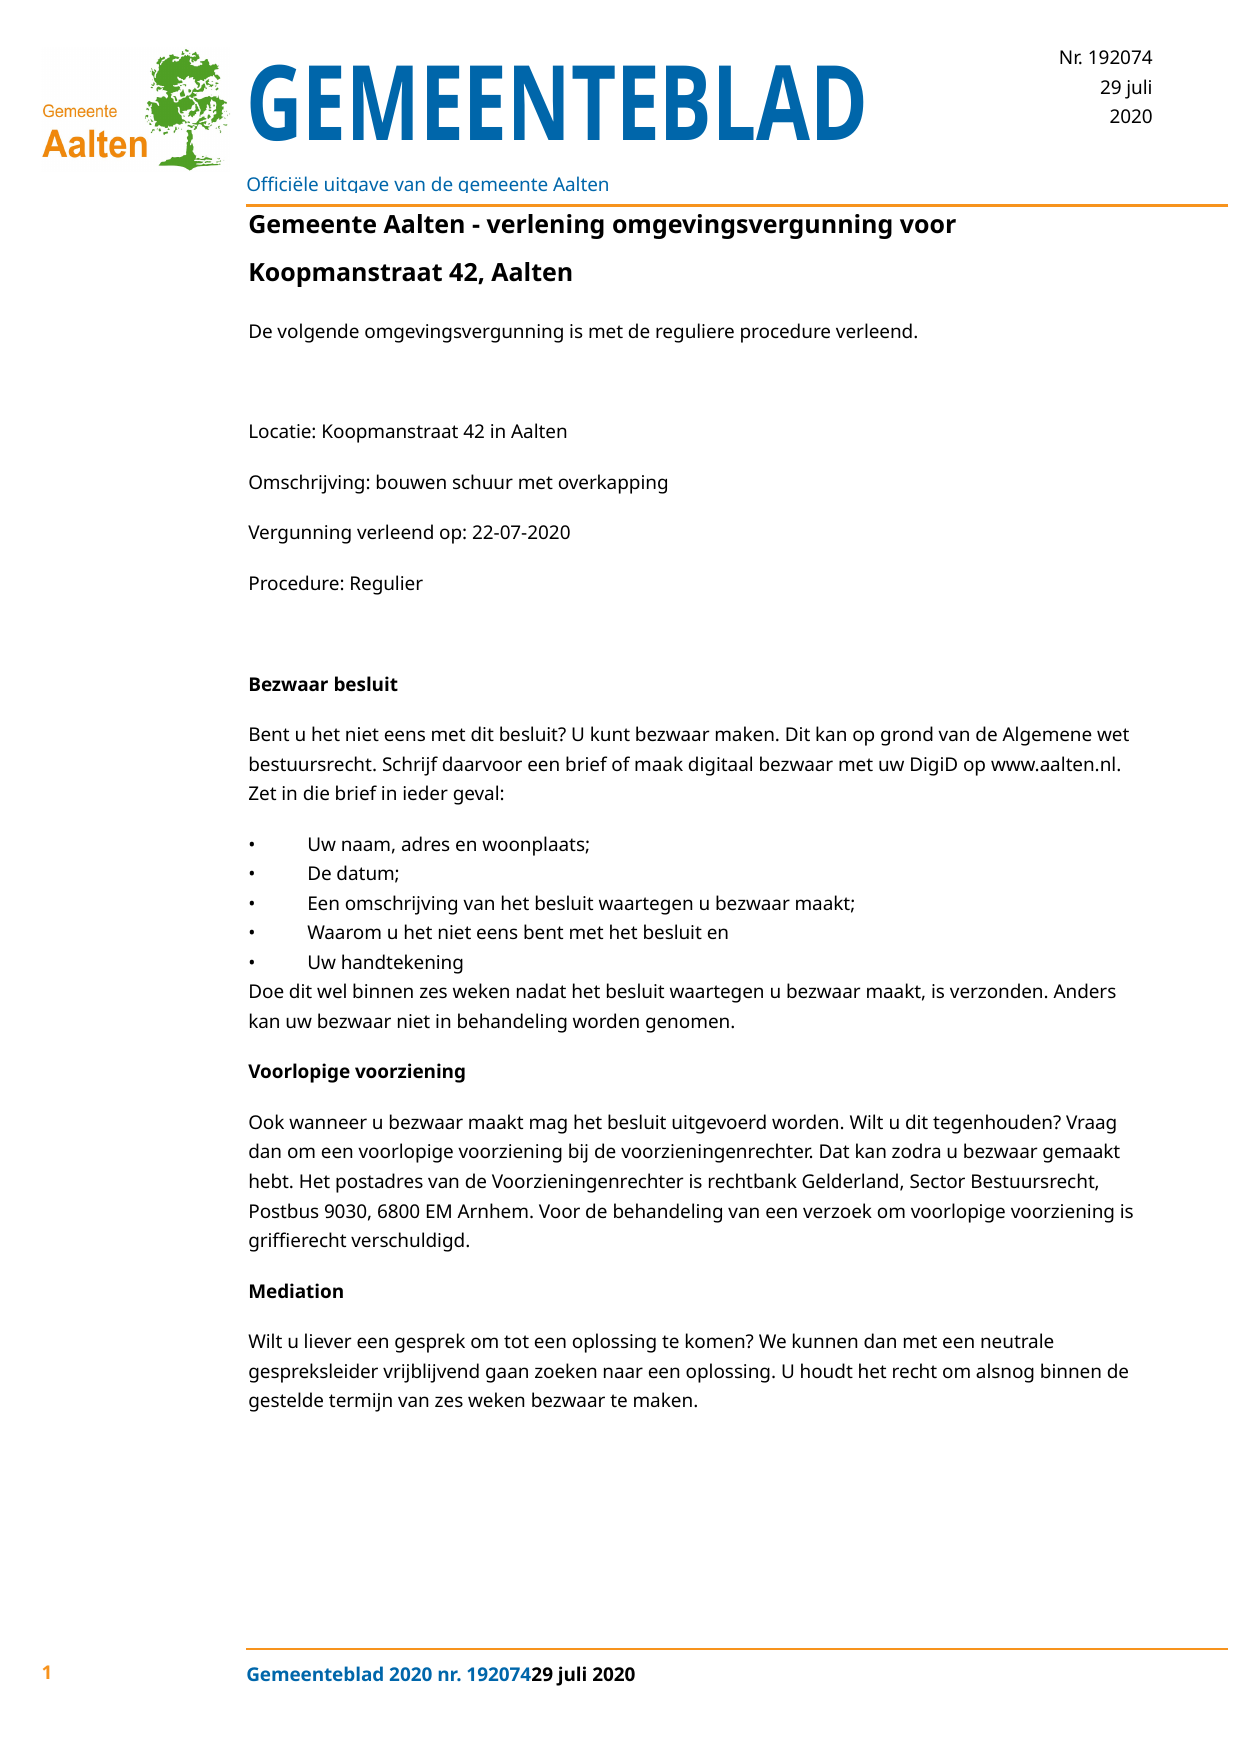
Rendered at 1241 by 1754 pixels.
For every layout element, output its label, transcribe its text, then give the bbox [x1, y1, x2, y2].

text Locatie: Koopmanstraat 42 in Aalten [248, 419, 1152, 444]
text Omschrijving: bouwen schuur met overkapping [248, 469, 1152, 495]
text Ook wanneer u bezwaar maakt mag het besluit uitgevoerd worden. Wilt u dit tegenhouden? Vraag dan om een voorlopige voorziening bij de voorzieningenrechter. Dat kan zodra u bezwaar gemaakt hebt. Het postadres van de Voorzieningenrechter is rechtbank Gelderland, Sector Bestuursrecht, Postbus 9030, 6800 EM Arnhem. Voor de behandeling van een verzoek om voorlopige voorziening is griffierecht verschuldigd. [248, 1109, 1152, 1253]
picture [41, 47, 231, 172]
text Bent u het niet eens met dit besluit? U kunt bezwaar maken. Dit kan op grond van de Algemene wet bestuursrecht. Schrijf daarvoor een brief of maak digitaal bezwaar met uw DigiD op www.aalten.nl. Zet in die brief in ieder geval: [248, 721, 1152, 806]
text Voorlopige voorziening [248, 1059, 1152, 1084]
text Procedure: Regulier [248, 570, 1152, 596]
text De volgende omgevingsvergunning is met de reguliere procedure verleend. [248, 318, 1152, 344]
text Mediation [248, 1278, 1152, 1304]
list Uw handtekening [248, 949, 1152, 975]
list Uw naam, adres en woonplaats; [248, 831, 1152, 857]
text Wilt u liever een gesprek om tot een oplossing te komen? We kunnen dan met een neutrale gespreksleider vrijblijvend gaan zoeken naar een oplossing. U houdt het recht om alsnog binnen de gestelde termijn van zes weken bezwaar te maken. [248, 1328, 1152, 1413]
text Vergunning verleend op: 22-07-2020 [248, 519, 1152, 545]
list Een omschrijving van het besluit waartegen u bezwaar maakt; [248, 890, 1152, 916]
list De datum; [248, 860, 1152, 886]
text Doe dit wel binnen zes weken nadat het besluit waartegen u bezwaar maakt, is verzonden. Anders kan uw bezwaar niet in behandeling worden genomen. [248, 979, 1152, 1034]
text Gemeente Aalten - verlening omgevingsvergunning voor Koopmanstraat 42, Aalten [248, 207, 1152, 288]
text Bezwaar besluit [248, 671, 1152, 697]
list Waarom u het niet eens bent met het besluit en [248, 919, 1152, 945]
